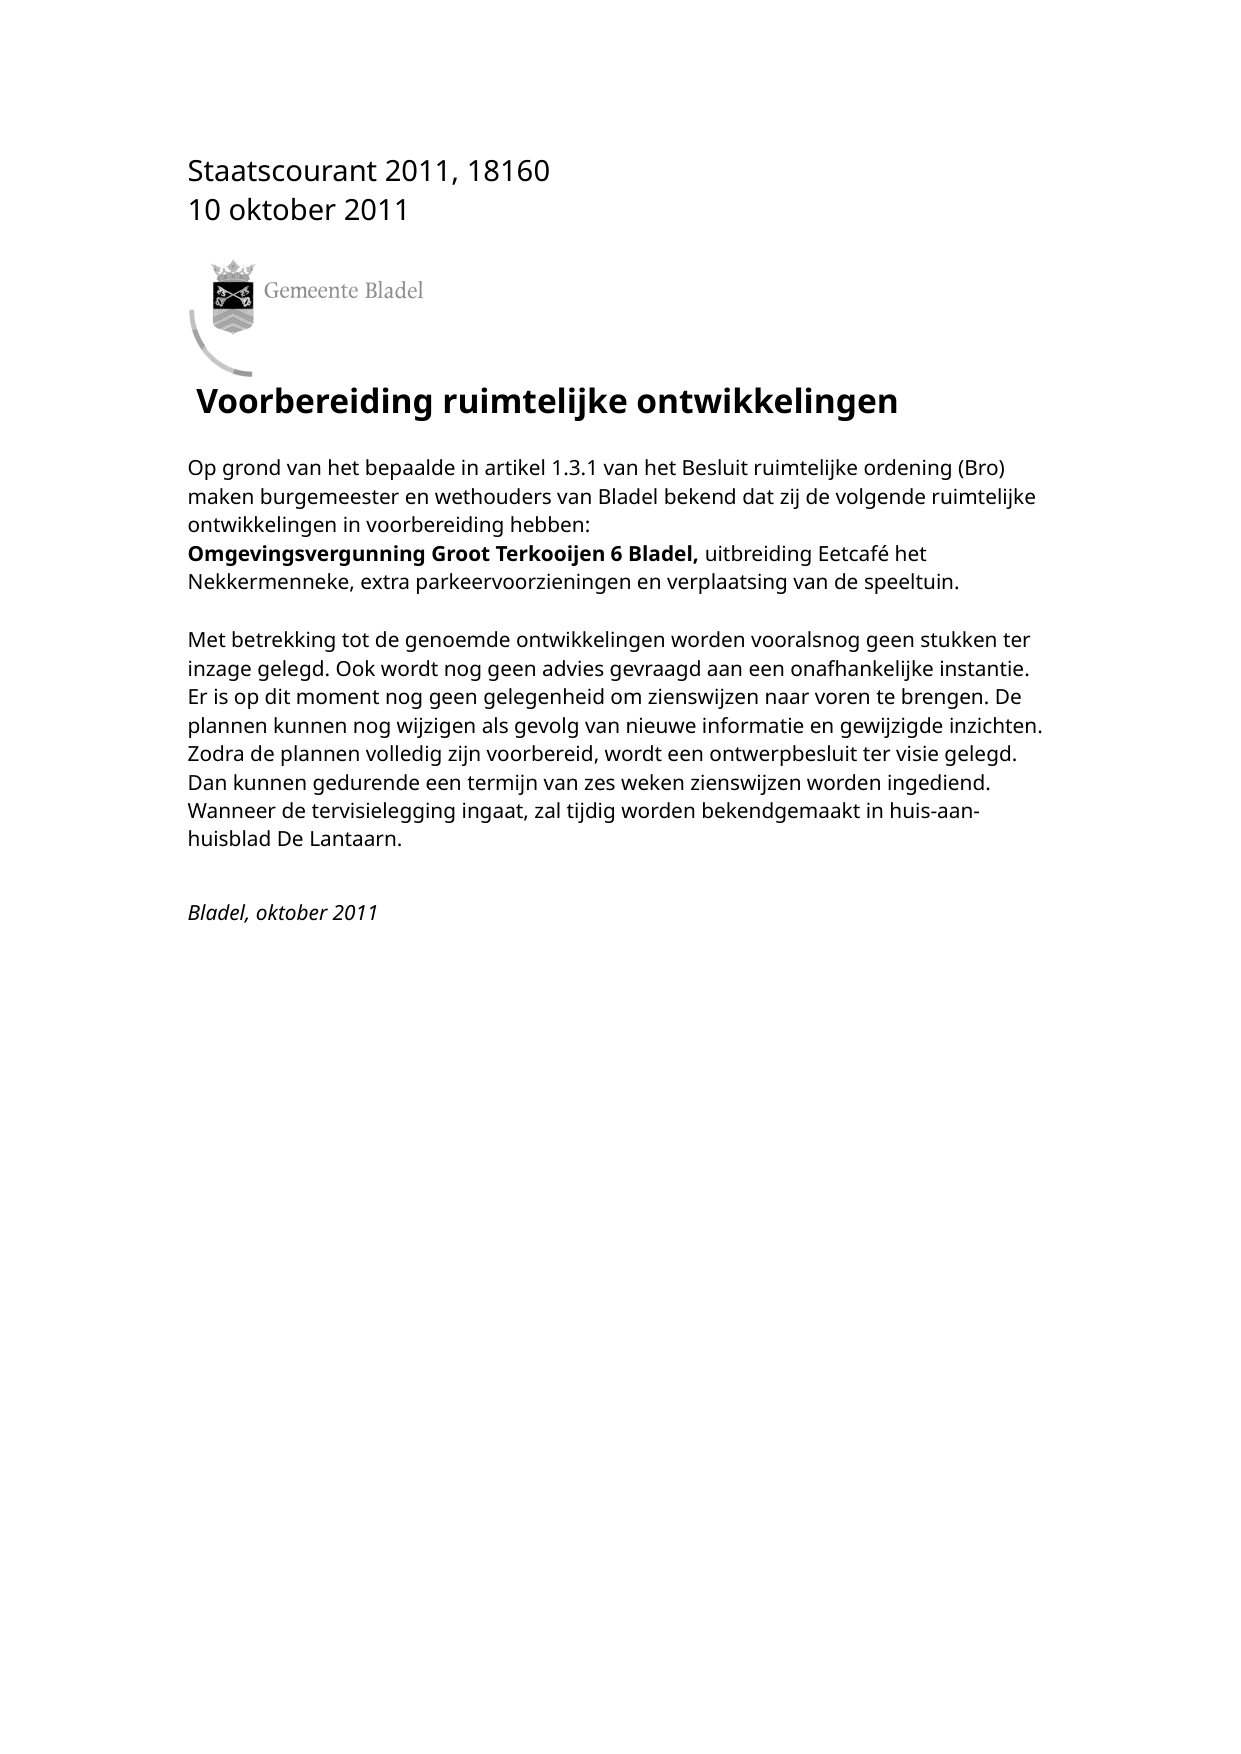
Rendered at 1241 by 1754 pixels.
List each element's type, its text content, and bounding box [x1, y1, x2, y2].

text Met betrekking tot de genoemde ontwikkelingen worden vooralsnog geen stukken ter inzage gelegd. Ook wordt nog geen advies gevraagd aan een onafhankelijke instantie. Er is op dit moment nog geen gelegenheid om zienswijzen naar voren te brengen. De plannen kunnen nog wijzigen als gevolg van nieuwe informatie en gewijzigde inzichten. Zodra de plannen volledig zijn voorbereid, wordt een ontwerpbesluit ter visie gelegd. Dan kunnen gedurende een termijn van zes weken zienswijzen worden ingediend. Wanneer de tervisielegging ingaat, zal tijdig worden bekendgemaakt in huis-aan-huisblad De Lantaarn. [187, 626, 1053, 853]
text Omgevingsvergunning Groot Terkooijen 6 Bladel, uitbreiding Eetcafé het Nekkermenneke, extra parkeervoorzieningen en verplaatsing van de speeltuin. [187, 539, 1053, 596]
text Bladel, oktober 2011 [187, 898, 1053, 926]
picture [187, 258, 424, 378]
subtitle Voorbereiding ruimtelijke ontwikkelingen [187, 271, 1053, 423]
text 10 oktober 2011 [187, 190, 1053, 229]
text Op grond van het bepaalde in artikel 1.3.1 van het Besluit ruimtelijke ordening (Bro) maken burgemeester en wethouders van Bladel bekend dat zij de volgende ruimtelijke ontwikkelingen in voorbereiding hebben: [187, 453, 1053, 539]
text Staatscourant 2011, 18160 [187, 150, 1053, 190]
